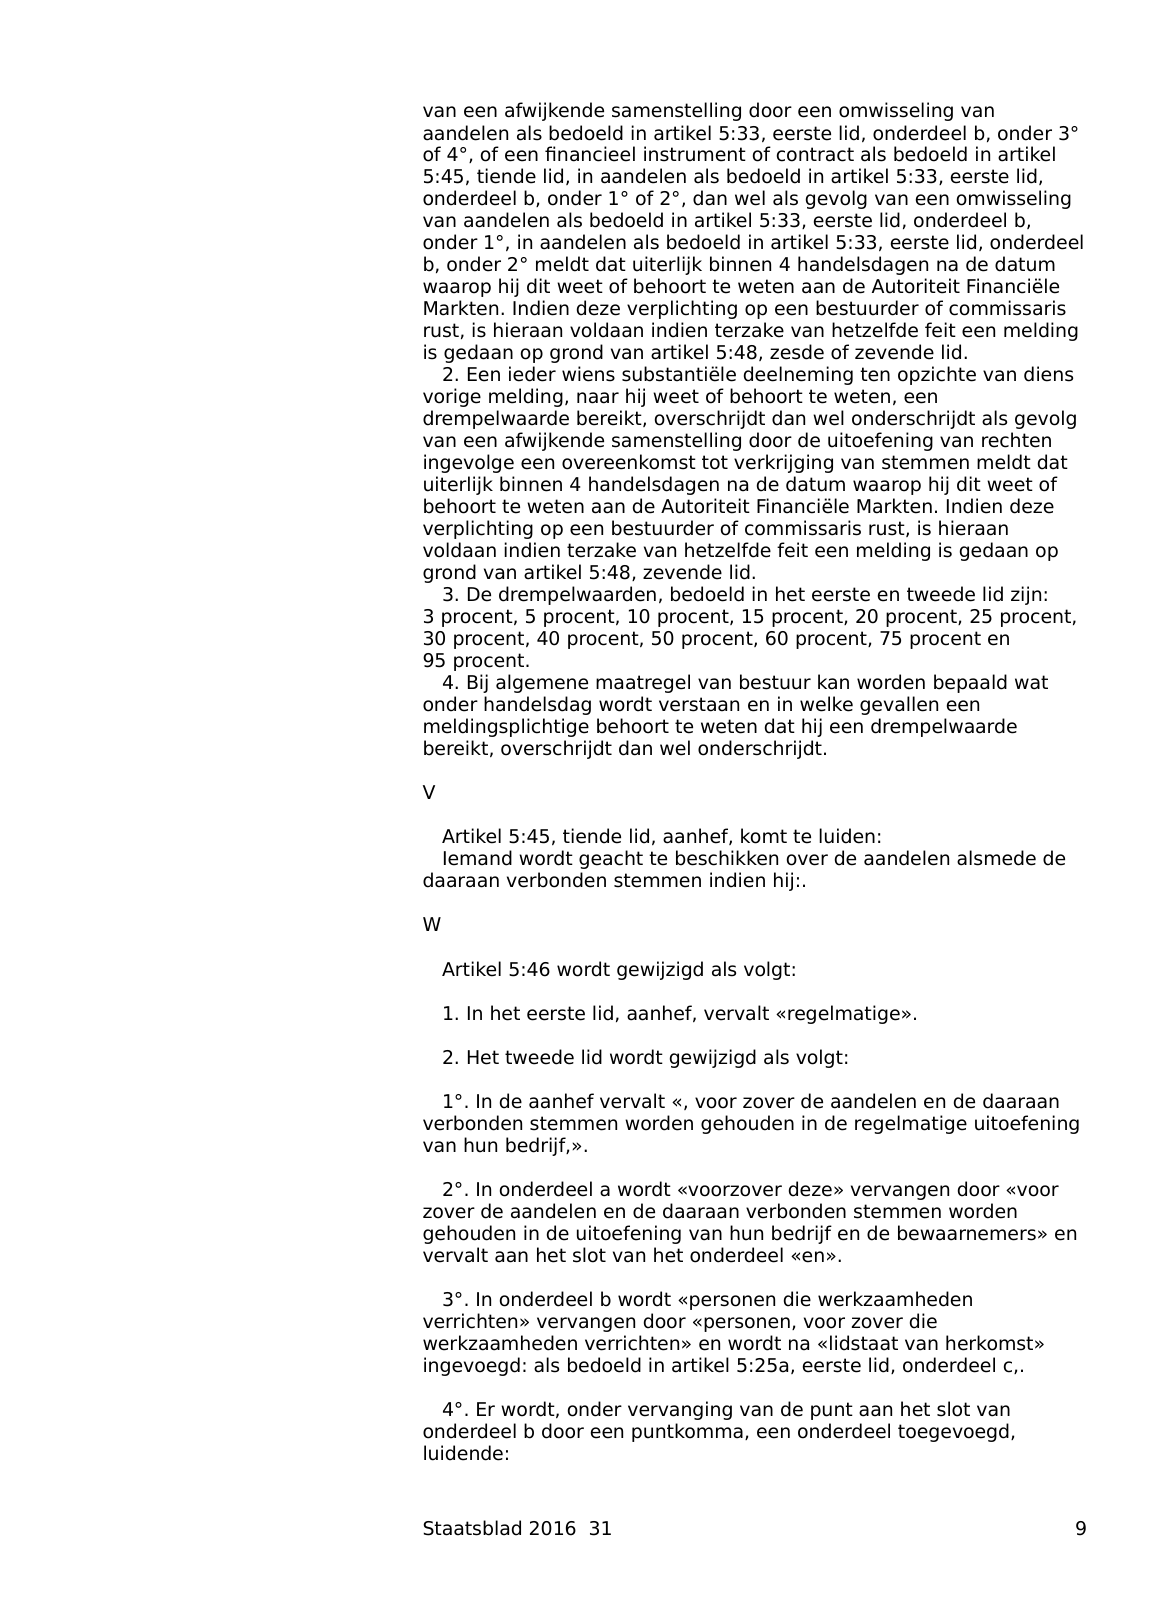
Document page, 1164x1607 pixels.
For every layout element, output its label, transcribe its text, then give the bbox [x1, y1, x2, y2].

text 2. Het tweede lid wordt gewijzigd als volgt: [422, 1047, 1087, 1069]
text van een afwijkende samenstelling door een omwisseling van aandelen als bedoeld in artikel 5:33, eerste lid, onderdeel b, onder 3° of 4°, of een financieel instrument of contract als bedoeld in artikel 5:45, tiende lid, in aandelen als bedoeld in artikel 5:33, eerste lid, onderdeel b, onder 1° of 2°, dan wel als gevolg van een omwisseling van aandelen als bedoeld in artikel 5:33, eerste lid, onderdeel b, onder 1°, in aandelen als bedoeld in artikel 5:33, eerste lid, onderdeel b, onder 2° meldt dat uiterlijk binnen 4 handelsdagen na de datum waarop hij dit weet of behoort te weten aan de Autoriteit Financiële Markten. Indien deze verplichting op een bestuurder of commissaris rust, is hieraan voldaan indien terzake van hetzelfde feit een melding is gedaan op grond van artikel 5:48, zesde of zevende lid. [422, 100, 1087, 364]
text Iemand wordt geacht te beschikken over de aandelen alsmede de daaraan verbonden stemmen indien hij:. [422, 848, 1087, 892]
text V [422, 782, 1087, 804]
text Artikel 5:45, tiende lid, aanhef, komt te luiden: [422, 826, 1087, 848]
text 1. In het eerste lid, aanhef, vervalt «regelmatige». [422, 1003, 1087, 1024]
text 4. Bij algemene maatregel van bestuur kan worden bepaald wat onder handelsdag wordt verstaan en in welke gevallen een meldingsplichtige behoort te weten dat hij een drempelwaarde bereikt, overschrijdt dan wel onderschrijdt. [422, 672, 1087, 760]
text 3°. In onderdeel b wordt «personen die werkzaamheden verrichten» vervangen door «personen, voor zover die werkzaamheden verrichten» en wordt na «lidstaat van herkomst» ingevoegd: als bedoeld in artikel 5:25a, eerste lid, onderdeel c,. [422, 1289, 1087, 1377]
text 3. De drempelwaarden, bedoeld in het eerste en tweede lid zijn: 3 procent, 5 procent, 10 procent, 15 procent, 20 procent, 25 procent, 30 procent, 40 procent, 50 procent, 60 procent, 75 procent en 95 procent. [422, 584, 1087, 672]
text 2°. In onderdeel a wordt «voorzover deze» vervangen door «voor zover de aandelen en de daaraan verbonden stemmen worden gehouden in de uitoefening van hun bedrijf en de bewaarnemers» en vervalt aan het slot van het onderdeel «en». [422, 1179, 1087, 1267]
text Artikel 5:46 wordt gewijzigd als volgt: [422, 958, 1087, 980]
text W [422, 914, 1087, 936]
text 4°. Er wordt, onder vervanging van de punt aan het slot van onderdeel b door een puntkomma, een onderdeel toegevoegd, luidende: [422, 1399, 1087, 1465]
text 2. Een ieder wiens substantiële deelneming ten opzichte van diens vorige melding, naar hij weet of behoort te weten, een drempelwaarde bereikt, overschrijdt dan wel onderschrijdt als gevolg van een afwijkende samenstelling door de uitoefening van rechten ingevolge een overeenkomst tot verkrijging van stemmen meldt dat uiterlijk binnen 4 handelsdagen na de datum waarop hij dit weet of behoort te weten aan de Autoriteit Financiële Markten. Indien deze verplichting op een bestuurder of commissaris rust, is hieraan voldaan indien terzake van hetzelfde feit een melding is gedaan op grond van artikel 5:48, zevende lid. [422, 364, 1087, 584]
text 1°. In de aanhef vervalt «, voor zover de aandelen en de daaraan verbonden stemmen worden gehouden in de regelmatige uitoefening van hun bedrijf,». [422, 1091, 1087, 1157]
